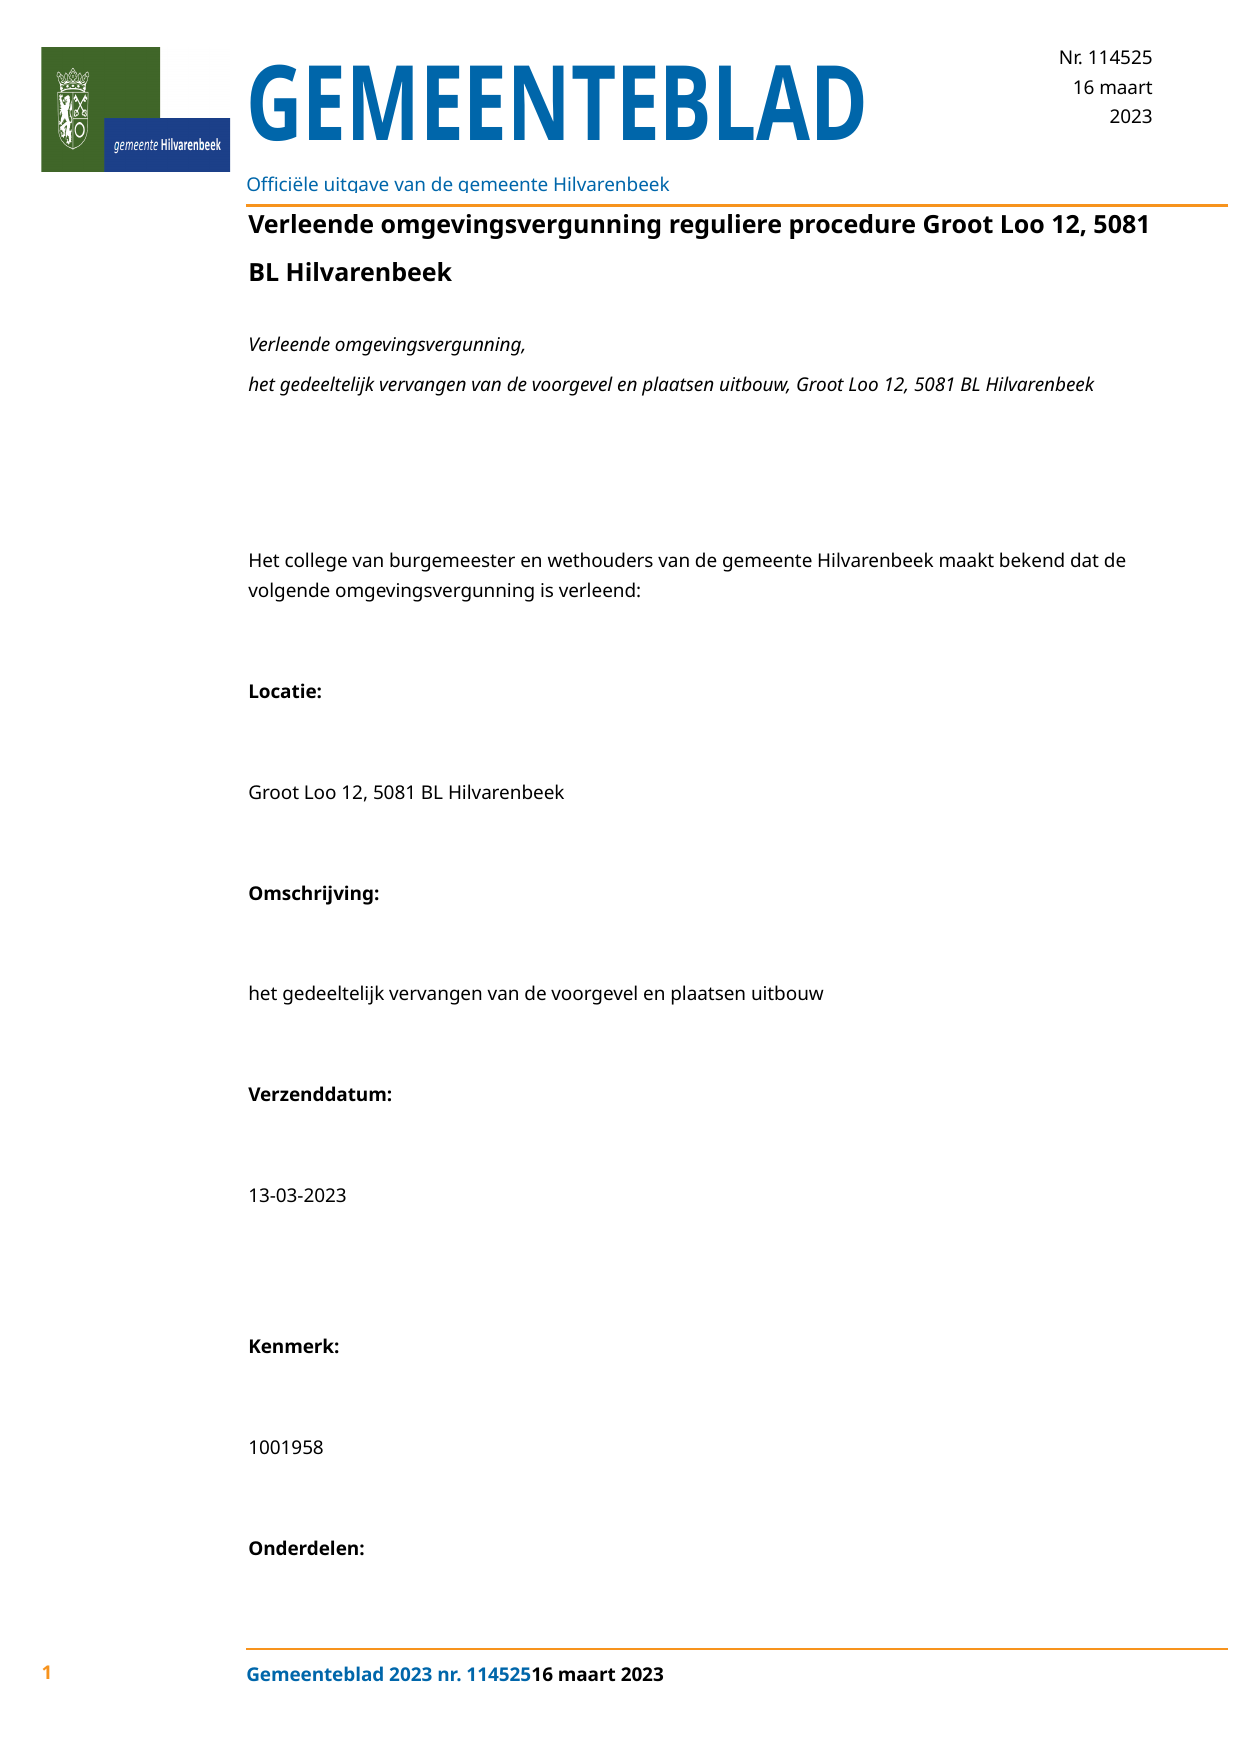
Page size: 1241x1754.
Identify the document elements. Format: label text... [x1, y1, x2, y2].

picture [41, 47, 231, 172]
text het gedeeltelijk vervangen van de voorgevel en plaatsen uitbouw [248, 981, 1152, 1006]
text Groot Loo 12, 5081 BL Hilvarenbeek [248, 779, 1152, 805]
text Omschrijving: [248, 880, 1152, 906]
text Verleende omgevingsvergunning, [248, 331, 1152, 357]
text 13-03-2023 [248, 1182, 1152, 1208]
text Het college van burgemeester en wethouders van de gemeente Hilvarenbeek maakt bekend dat de volgende omgevingsvergunning is verleend: [248, 548, 1152, 603]
text Verzenddatum: [248, 1081, 1152, 1107]
text Locatie: [248, 678, 1152, 704]
text het gedeeltelijk vervangen van de voorgevel en plaatsen uitbouw, Groot Loo 12, 5081 BL Hilvarenbeek [248, 371, 1152, 396]
text 1001958 [248, 1434, 1152, 1460]
text Kenmerk: [248, 1333, 1152, 1359]
text Onderdelen: [248, 1535, 1152, 1561]
text Verleende omgevingsvergunning reguliere procedure Groot Loo 12, 5081 BL Hilvarenbeek [248, 207, 1152, 288]
